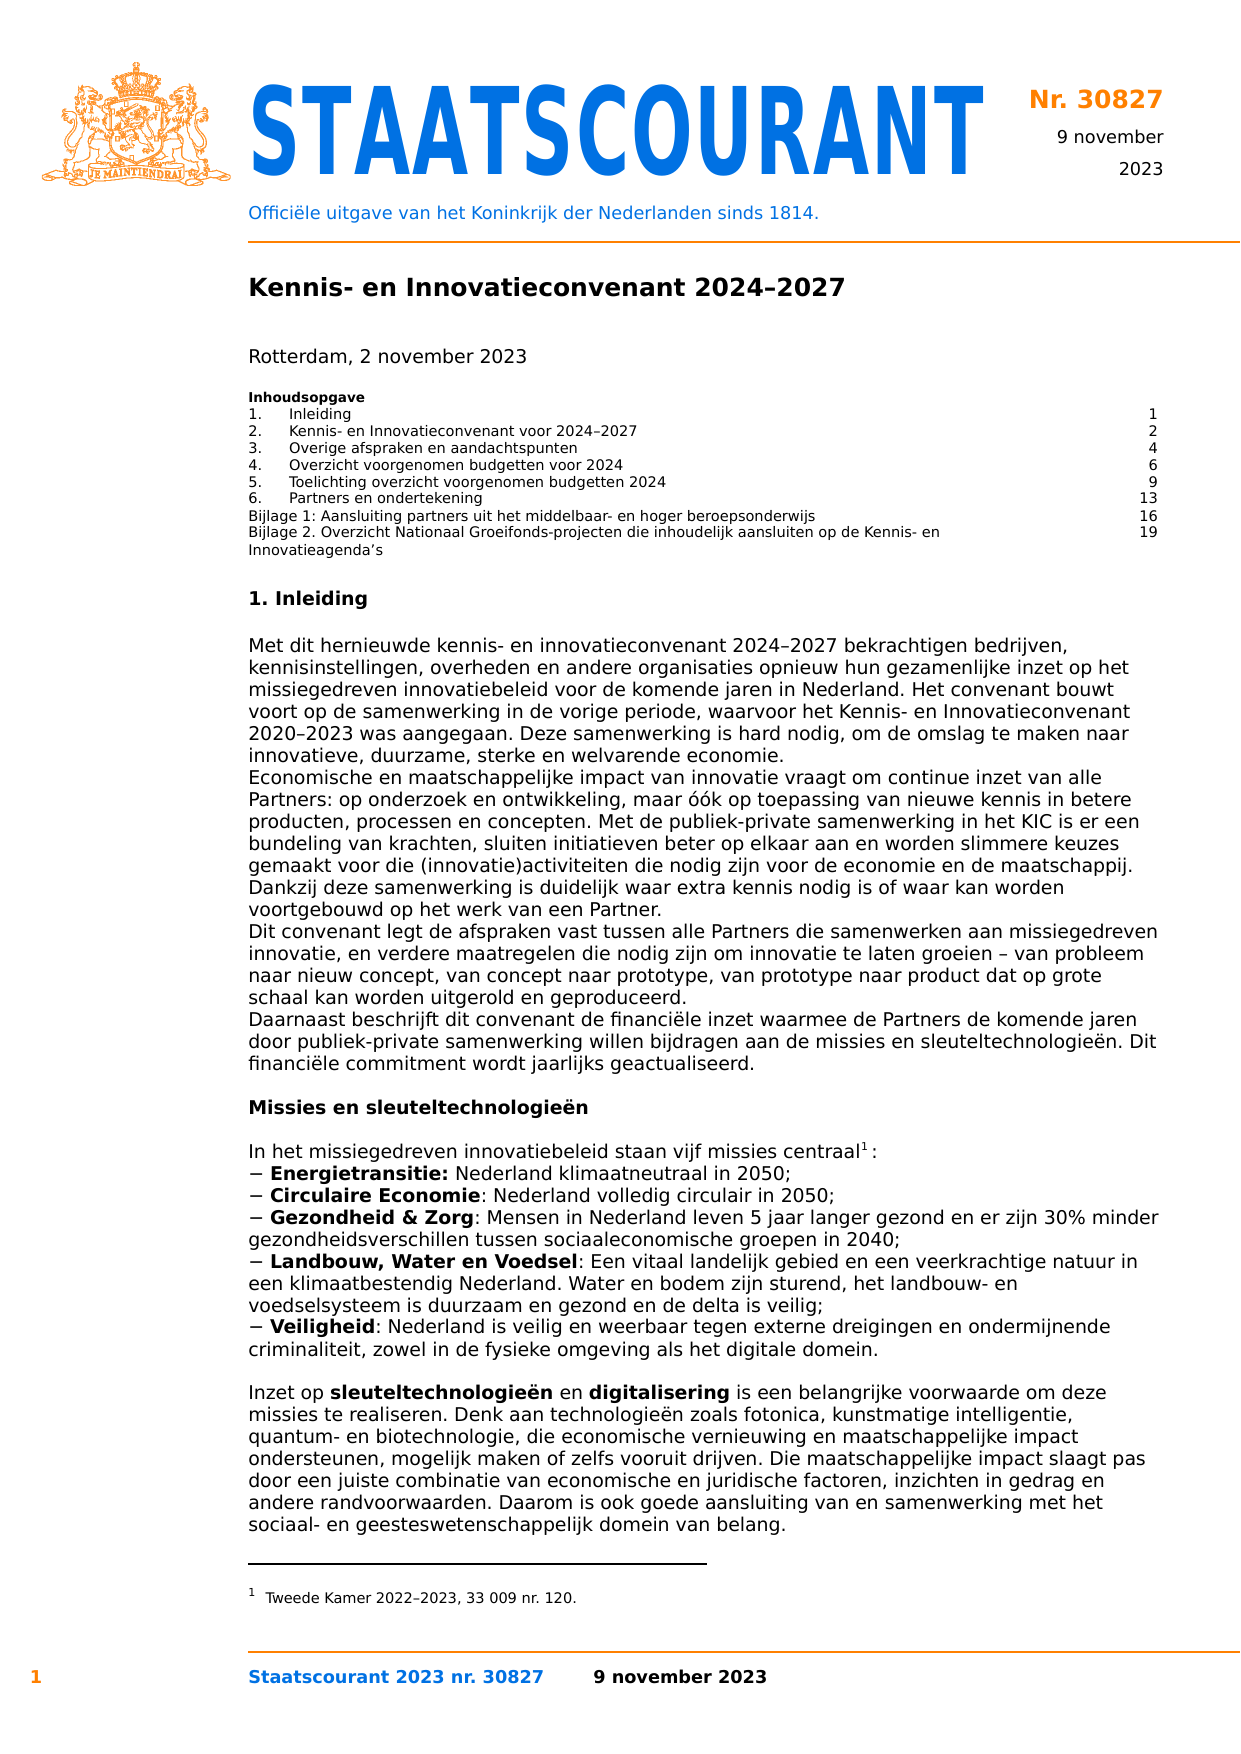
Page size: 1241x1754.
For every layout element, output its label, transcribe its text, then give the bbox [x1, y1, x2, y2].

table_cell Overige afspraken en aandachtspunten [283, 440, 1004, 456]
table_header [25, 62, 248, 241]
table_cell 5. [248, 474, 283, 490]
text − Circulaire Economie: Nederland volledig circulair in 2050; [248, 1184, 1163, 1207]
table_cell 2. [248, 423, 283, 439]
table_cell 16 [1004, 508, 1163, 524]
table_cell Partners en ondertekening [283, 490, 1004, 507]
table_cell 19 [1004, 524, 1163, 558]
picture [41, 62, 231, 186]
table_cell Kennis- en Innovatieconvenant voor 2024–2027 [283, 423, 1004, 439]
table_cell Bijlage 1: Aansluiting partners uit het middelbaar- en hoger beroepsonderwijs [248, 508, 1004, 524]
table_cell 4 [1004, 440, 1163, 456]
text Daarnaast beschrijft dit convenant de financiële inzet waarmee de Partners de komende jaren door publiek-private samenwerking willen bijdragen aan de missies en sleuteltechnologieën. Dit financiële commitment wordt jaarlijks geactualiseerd. [248, 1009, 1163, 1075]
text Economische en maatschappelijke impact van innovatie vraagt om continue inzet van alle Partners: op onderzoek en ontwikkeling, maar óók op toepassing van nieuwe kennis in betere producten, processen en concepten. Met de publiek-private samenwerking in het KIC is er een bundeling van krachten, sluiten initiatieven beter op elkaar aan en worden slimmere keuzes gemaakt voor die (innovatie)activiteiten die nodig zijn voor de economie en de maatschappij. Dankzij deze samenwerking is duidelijk waar extra kennis nodig is of waar kan worden voortgebouwd op het werk van een Partner. [248, 767, 1163, 921]
table_cell Bijlage 2. Overzicht Nationaal Groeifonds-projecten die inhoudelijk aansluiten op de Kennis- en Innovatieagenda’s [248, 524, 1004, 558]
text Dit convenant legt de afspraken vast tussen alle Partners die samenwerken aan missiegedreven innovatie, en verdere maatregelen die nodig zijn om innovatie te laten groeien – van probleem naar nieuw concept, van concept naar prototype, van prototype naar product dat op grote schaal kan worden uitgerold en geproduceerd. [248, 921, 1163, 1009]
subtitle Kennis- en Innovatieconvenant 2024–2027 [248, 273, 1163, 302]
table_cell 1. [248, 406, 283, 422]
text Inzet op sleuteltechnologieën en digitalisering is een belangrijke voorwaarde om deze missies te realiseren. Denk aan technologieën zoals fotonica, kunstmatige intelligentie, quantum- en biotechnologie, die economische vernieuwing en maatschappelijke impact ondersteunen, mogelijk maken of zelfs vooruit drijven. Die maatschappelijke impact slaagt pas door een juiste combinatie van economische en juridische factoren, inzichten in gedrag en andere randvoorwaarden. Daarom is ook goede aansluiting van en samenwerking met het sociaal- en geesteswetenschappelijk domein van belang. [248, 1382, 1163, 1536]
table_cell Inleiding [283, 406, 1004, 422]
table_cell 9 november [998, 121, 1240, 153]
table_cell 9 [1004, 474, 1163, 490]
table_cell 6 [1004, 456, 1163, 473]
table_cell Toelichting overzicht voorgenomen budgetten 2024 [283, 474, 1004, 490]
table_cell 3. [248, 440, 283, 456]
text − Landbouw, Water en Voedsel: Een vitaal landelijk gebied en een veerkrachtige natuur in een klimaatbestendig Nederland. Water en bodem zijn sturend, het landbouw- en voedselsysteem is duurzaam en gezond en de delta is veilig; [248, 1251, 1163, 1316]
text − Gezondheid & Zorg: Mensen in Nederland leven 5 jaar langer gezond en er zijn 30% minder gezondheidsverschillen tussen sociaaleconomische groepen in 2040; [248, 1207, 1163, 1251]
table_cell 2 [1004, 423, 1163, 439]
table_cell Overzicht voorgenomen budgetten voor 2024 [283, 456, 1004, 473]
text Rotterdam, 2 november 2023 [248, 346, 1163, 368]
text Tweede Kamer 2022–2023, 33 009 nr. 120. [248, 1586, 1163, 1608]
subtitle Missies en sleuteltechnologieën [248, 1097, 1163, 1119]
table_header STAATSCOURANT [248, 62, 998, 203]
table_cell 4. [248, 456, 283, 473]
table_cell 1 [1004, 406, 1163, 422]
text − Veiligheid: Nederland is veilig en weerbaar tegen externe dreigingen en ondermijnende criminaliteit, zowel in de fysieke omgeving als het digitale domein. [248, 1316, 1163, 1360]
table_cell 6. [248, 490, 283, 507]
text Met dit hernieuwde kennis- en innovatieconvenant 2024–2027 bekrachtigen bedrijven, kennisinstellingen, overheden en andere organisaties opnieuw hun gezamenlijke inzet op het missiegedreven innovatiebeleid voor de komende jaren in Nederland. Het convenant bouwt voort op de samenwerking in de vorige periode, waarvoor het Kennis- en Innovatieconvenant 2020–2023 was aangegaan. Deze samenwerking is hard nodig, om de omslag te maken naar innovatieve, duurzame, sterke en welvarende economie. [248, 635, 1163, 767]
subtitle 1. Inleiding [248, 588, 1163, 610]
table_cell 2023 [998, 153, 1240, 203]
text − Energietransitie: Nederland klimaatneutraal in 2050; [248, 1163, 1163, 1184]
table_header Nr. 30827 [998, 62, 1240, 121]
table_cell 13 [1004, 490, 1163, 507]
table_cell Officiële uitgave van het Koninkrijk der Nederlanden sinds 1814. [248, 203, 1240, 241]
table_header Inhoudsopgave [248, 390, 1163, 406]
text In het missiegedreven innovatiebeleid staan vijf missies centraal: [248, 1141, 1163, 1163]
